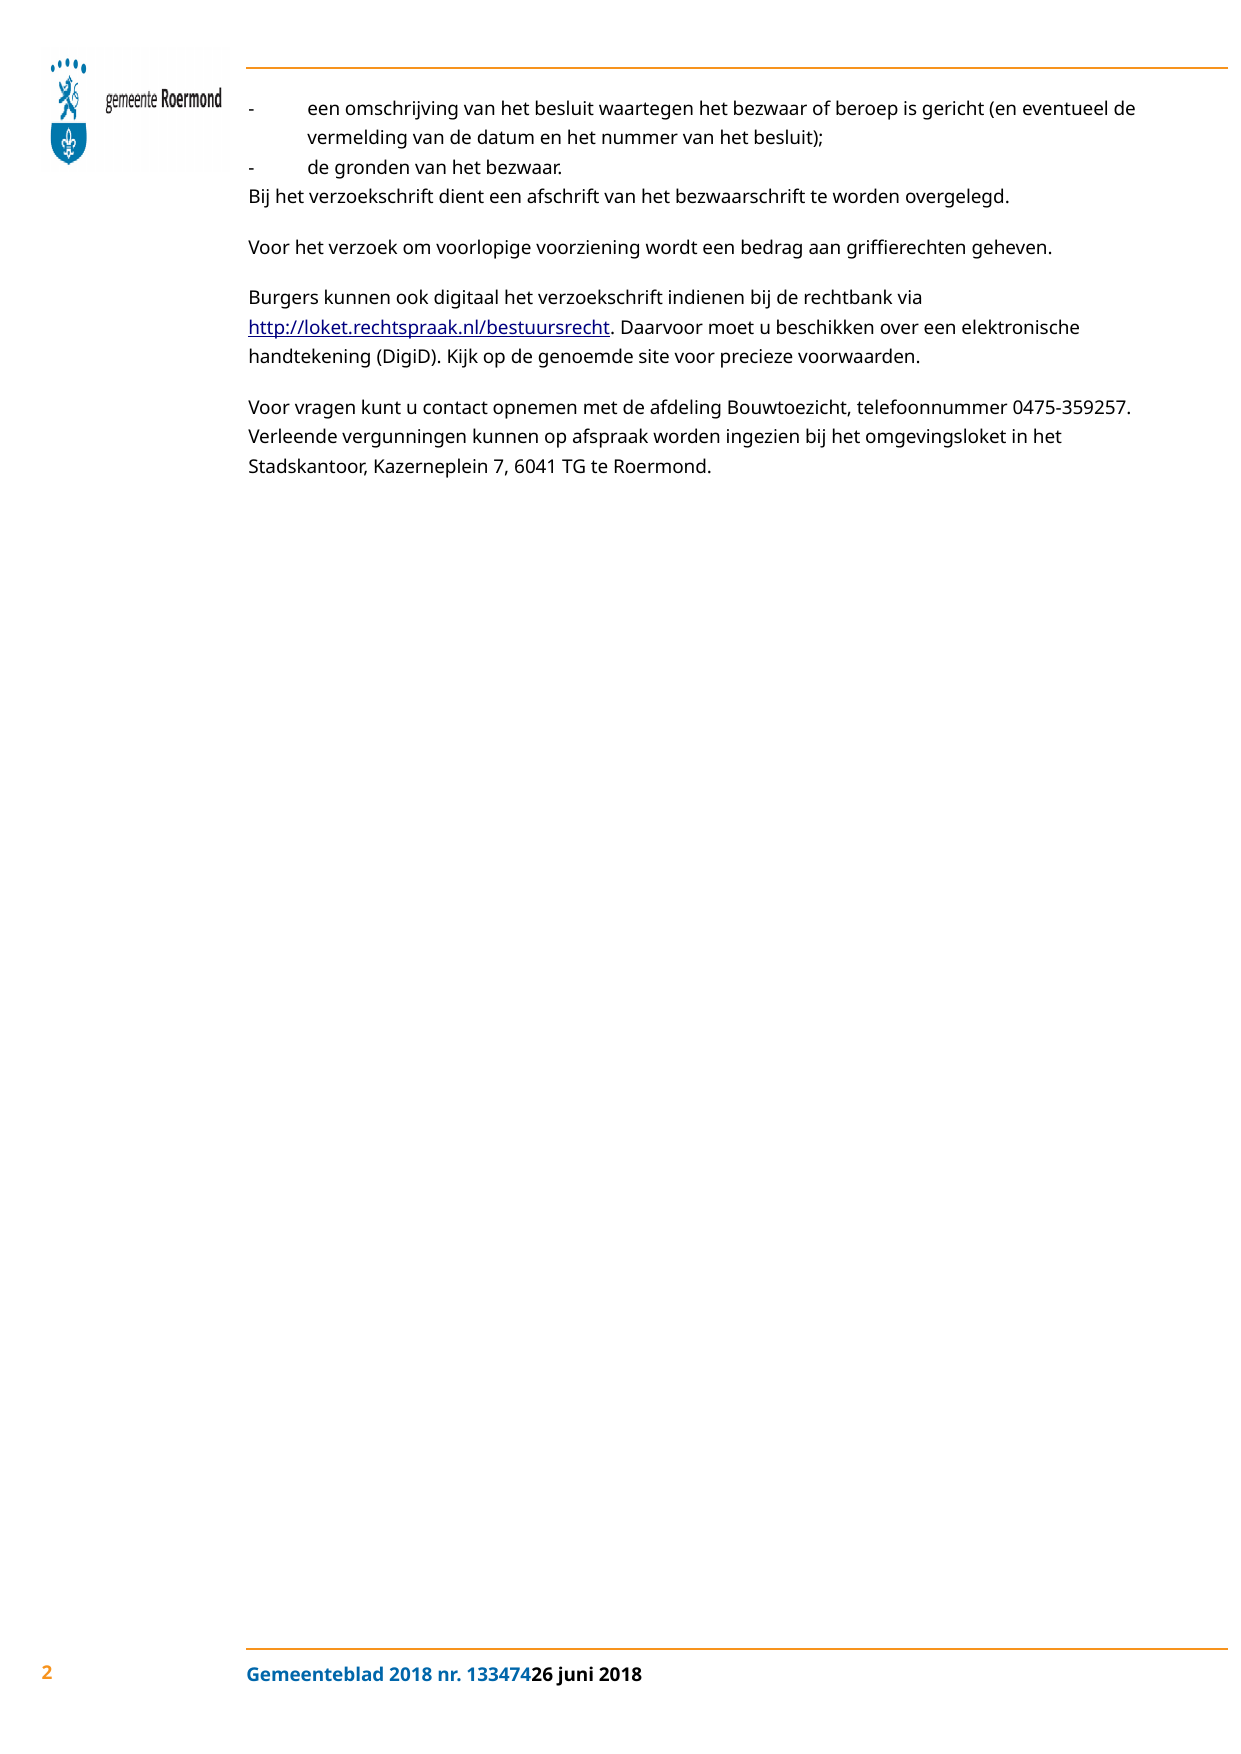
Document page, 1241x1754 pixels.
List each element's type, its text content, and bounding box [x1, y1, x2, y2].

list een omschrijving van het besluit waartegen het bezwaar of beroep is gericht (en eventueel de vermelding van de datum en het nummer van het besluit); [248, 95, 1152, 150]
list de gronden van het bezwaar. [248, 154, 1152, 180]
text Burgers kunnen ook digitaal het verzoekschrift indienen bij de rechtbank via http://loket.rechtspraak.nl/bestuursrecht. Daarvoor moet u beschikken over een elektronische handtekening (DigiD). Kijk op de genoemde site voor precieze voorwaarden. [248, 284, 1152, 369]
picture [41, 47, 231, 172]
text Voor vragen kunt u contact opnemen met de afdeling Bouwtoezicht, telefoonnummer 0475-359257. Verleende vergunningen kunnen op afspraak worden ingezien bij het omgevingsloket in het Stadskantoor, Kazerneplein 7, 6041 TG te Roermond. [248, 394, 1152, 479]
text Bij het verzoekschrift dient een afschrift van het bezwaarschrift te worden overgelegd. [248, 183, 1152, 209]
text Voor het verzoek om voorlopige voorziening wordt een bedrag aan griffierechten geheven. [248, 234, 1152, 260]
